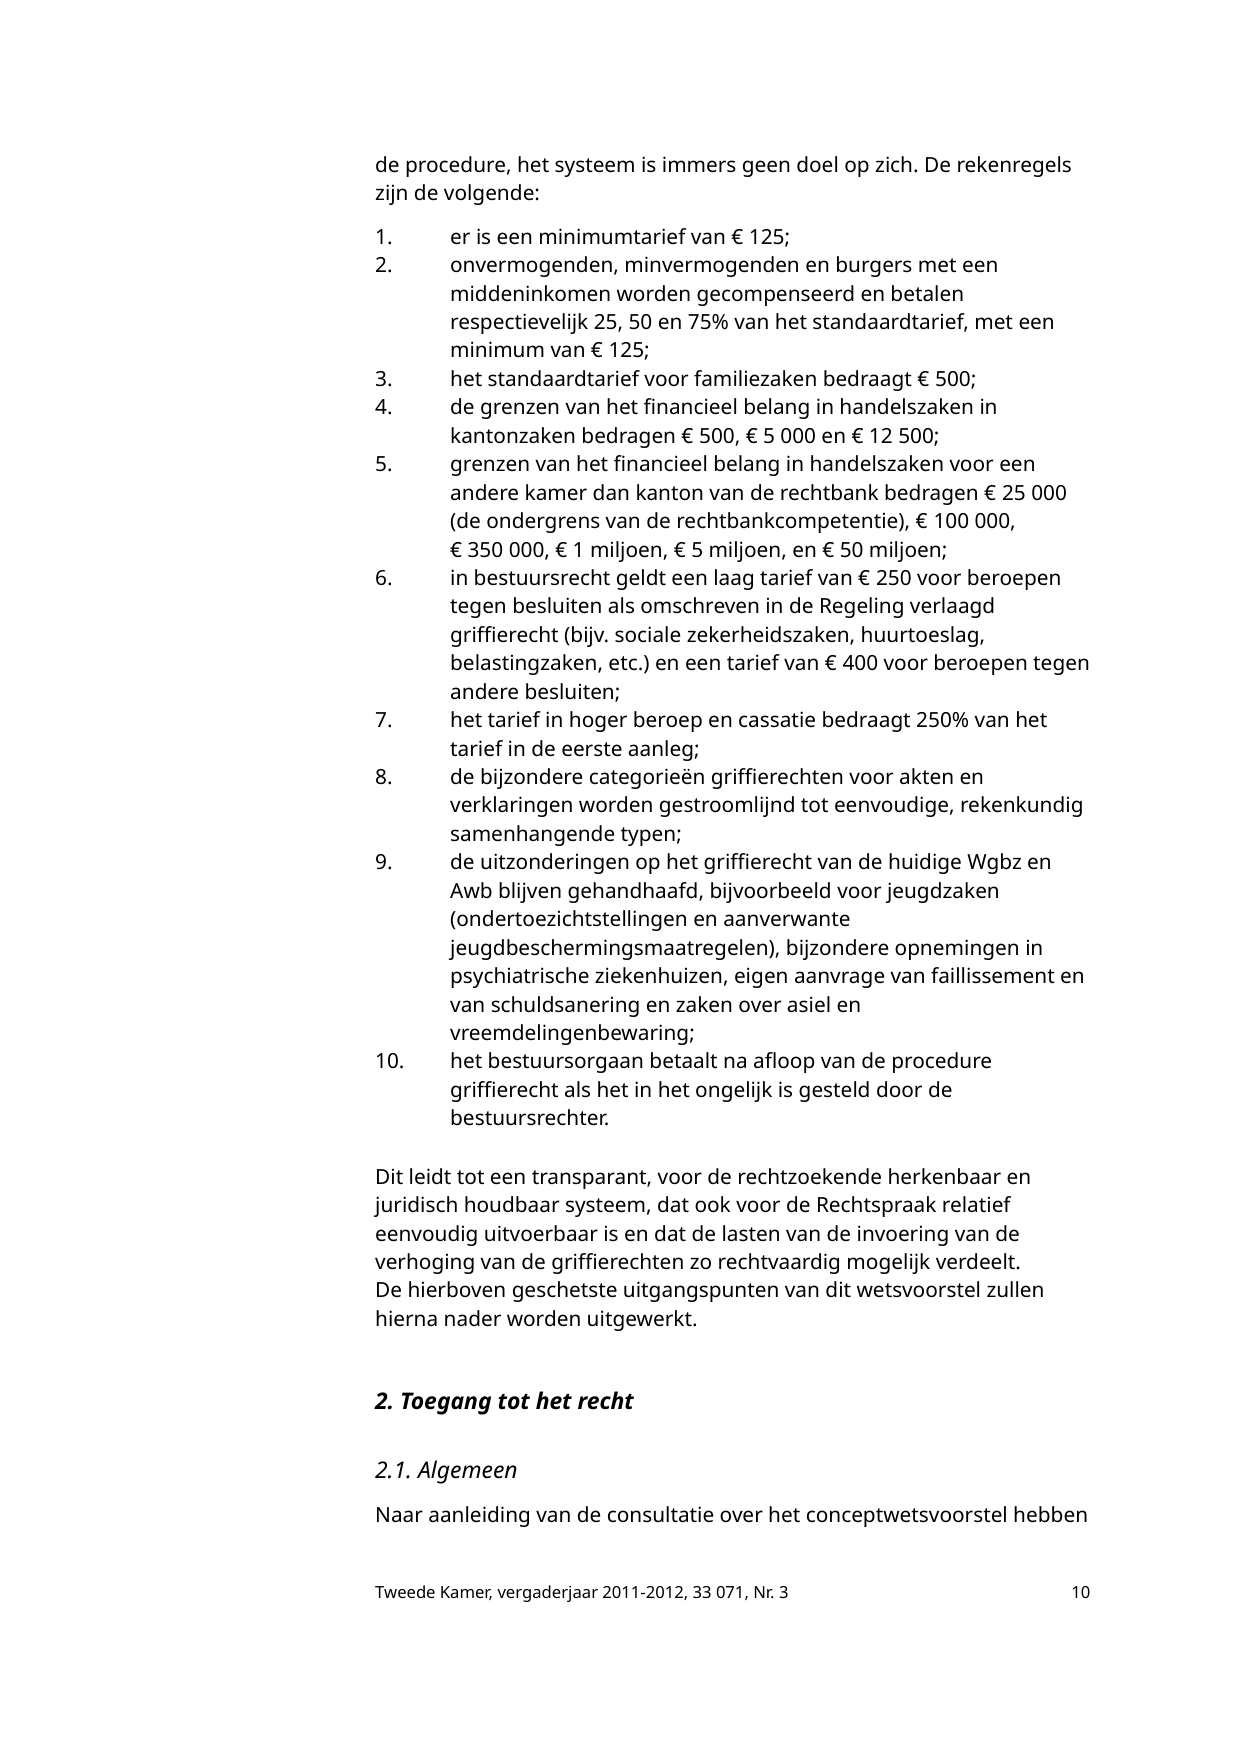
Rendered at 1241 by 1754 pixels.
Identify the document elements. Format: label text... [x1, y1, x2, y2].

list de grenzen van het financieel belang in handelszaken in kantonzaken bedragen € 500, € 5 000 en € 12 500; [375, 392, 1090, 449]
text De hierboven geschetste uitgangspunten van dit wetsvoorstel zullen hierna nader worden uitgewerkt. [375, 1276, 1090, 1332]
list het standaardtarief voor familiezaken bedraagt € 500; [375, 364, 1090, 392]
list onvermogenden, minvermogenden en burgers met een middeninkomen worden gecompenseerd en betalen respectievelijk 25, 50 en 75% van het standaardtarief, met een minimum van € 125; [375, 250, 1090, 364]
list het bestuursorgaan betaalt na afloop van de procedure griffierecht als het in het ongelijk is gesteld door de bestuursrechter. [375, 1047, 1090, 1132]
list in bestuursrecht geldt een laag tarief van € 250 voor beroepen tegen besluiten als omschreven in de Regeling verlaagd griffierecht (bijv. sociale zekerheidszaken, huurtoeslag, belastingzaken, etc.) en een tarief van € 400 voor beroepen tegen andere besluiten; [375, 563, 1090, 705]
subtitle 2.1. Algemeen [375, 1454, 1090, 1485]
text de procedure, het systeem is immers geen doel op zich. De rekenregels zijn de volgende: [375, 150, 1090, 207]
subtitle 2. Toegang tot het recht [375, 1385, 1090, 1416]
text Dit leidt tot een transparant, voor de rechtzoekende herkenbaar en juridisch houdbaar systeem, dat ook voor de Rechtspraak relatief eenvoudig uitvoerbaar is en dat de lasten van de invoering van de verhoging van de griffierechten zo rechtvaardig mogelijk verdeelt. [375, 1162, 1090, 1276]
list de uitzonderingen op het griffierecht van de huidige Wgbz en Awb blijven gehandhaafd, bijvoorbeeld voor jeugdzaken (ondertoezichtstellingen en aanverwante jeugdbeschermingsmaatregelen), bijzondere opnemingen in psychiatrische ziekenhuizen, eigen aanvrage van faillissement en van schuldsanering en zaken over asiel en vreemdelingenbewaring; [375, 847, 1090, 1047]
list grenzen van het financieel belang in handelszaken voor een andere kamer dan kanton van de rechtbank bedragen € 25 000 (de ondergrens van de rechtbankcompetentie), € 100 000, € 350 000, € 1 miljoen, € 5 miljoen, en € 50 miljoen; [375, 449, 1090, 563]
list het tarief in hoger beroep en cassatie bedraagt 250% van het tarief in de eerste aanleg; [375, 705, 1090, 762]
list er is een minimumtarief van € 125; [375, 222, 1090, 250]
list de bijzondere categorieën griffierechten voor akten en verklaringen worden gestroomlijnd tot eenvoudige, rekenkundig samenhangende typen; [375, 762, 1090, 847]
text Naar aanleiding van de consultatie over het conceptwetsvoorstel hebben [375, 1500, 1090, 1528]
